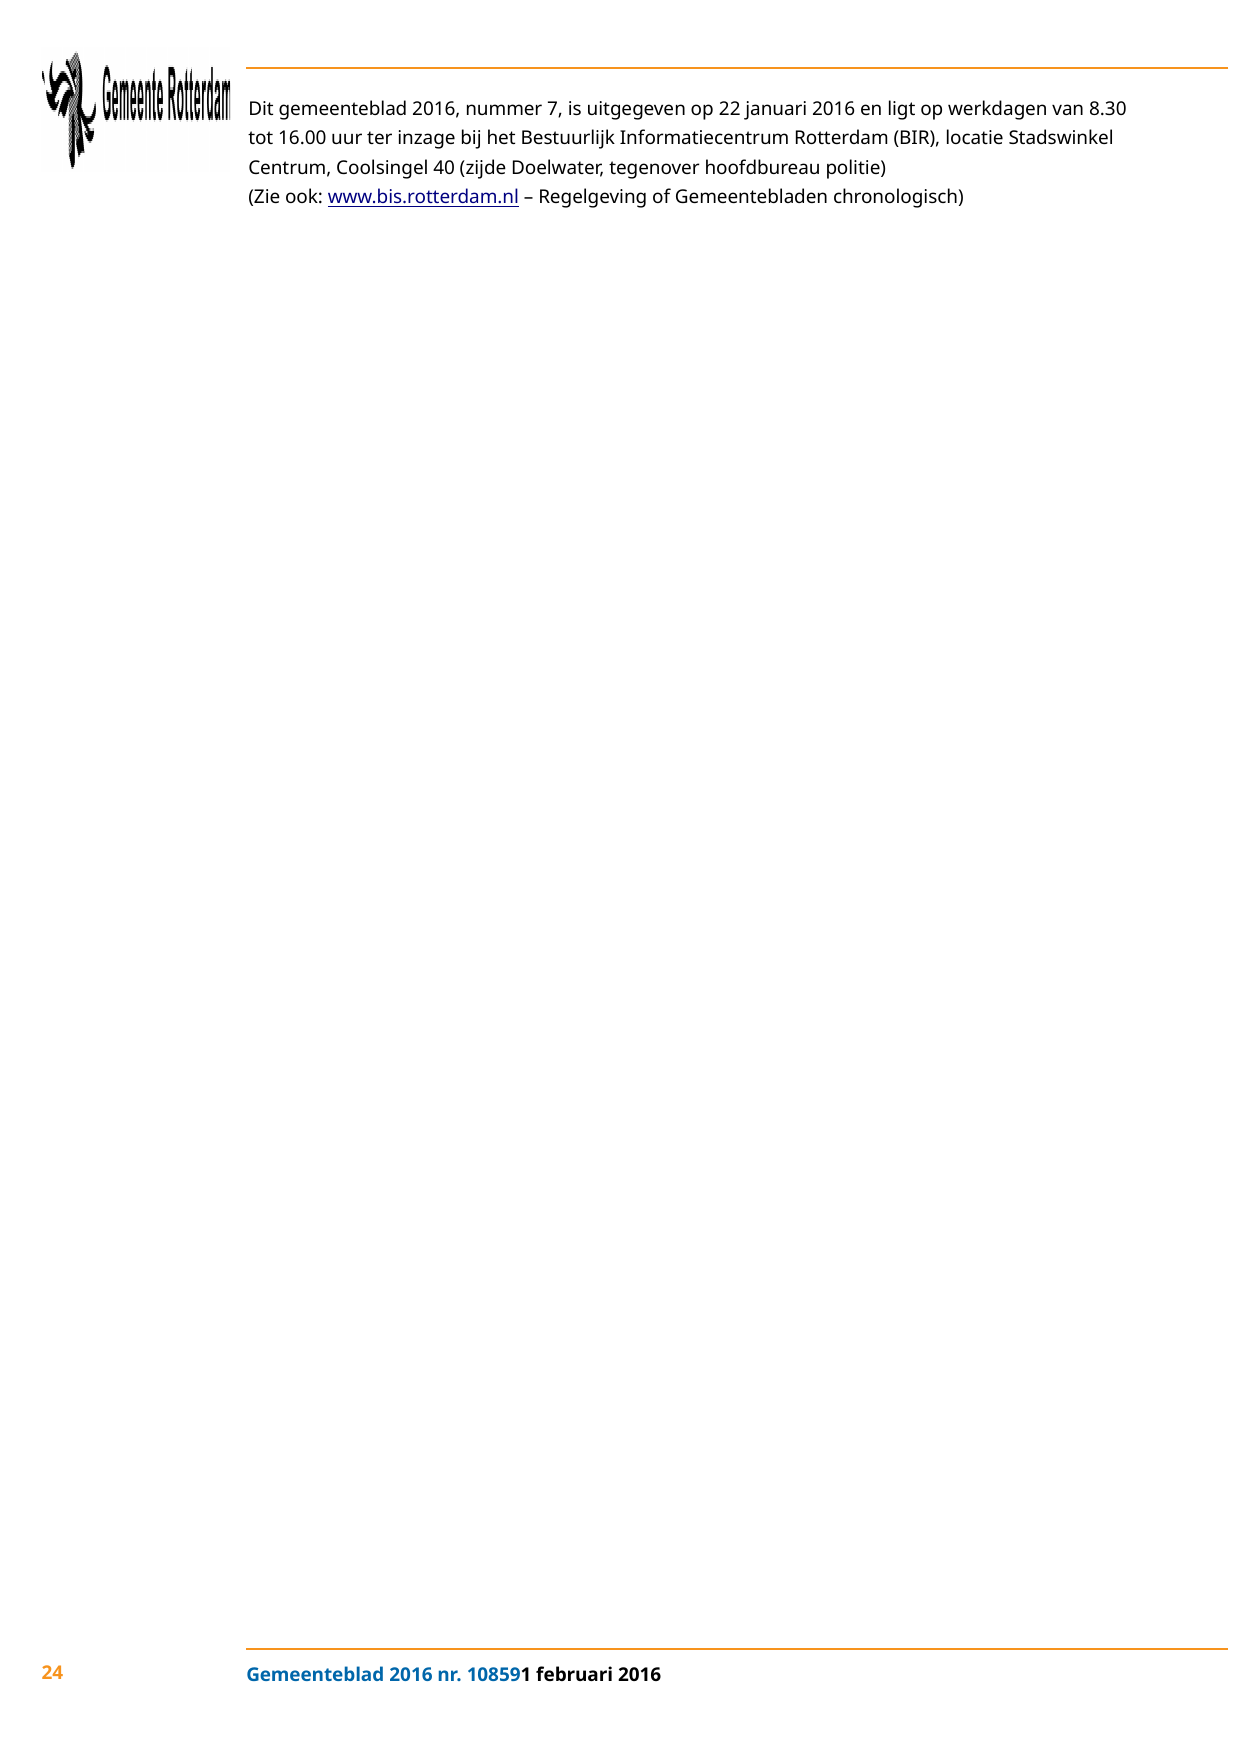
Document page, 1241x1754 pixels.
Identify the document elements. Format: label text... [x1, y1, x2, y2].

text Dit gemeenteblad 2016, nummer 7, is uitgegeven op 22 januari 2016 en ligt op werkdagen van 8.30 tot 16.00 uur ter inzage bij het Bestuurlijk Informatiecentrum Rotterdam (BIR), locatie Stadswinkel Centrum, Coolsingel 40 (zijde Doelwater, tegenover hoofdbureau politie) [248, 95, 1152, 180]
picture [41, 47, 231, 172]
text (Zie ook: www.bis.rotterdam.nl – Regelgeving of Gemeentebladen chronologisch) [248, 184, 1152, 209]
